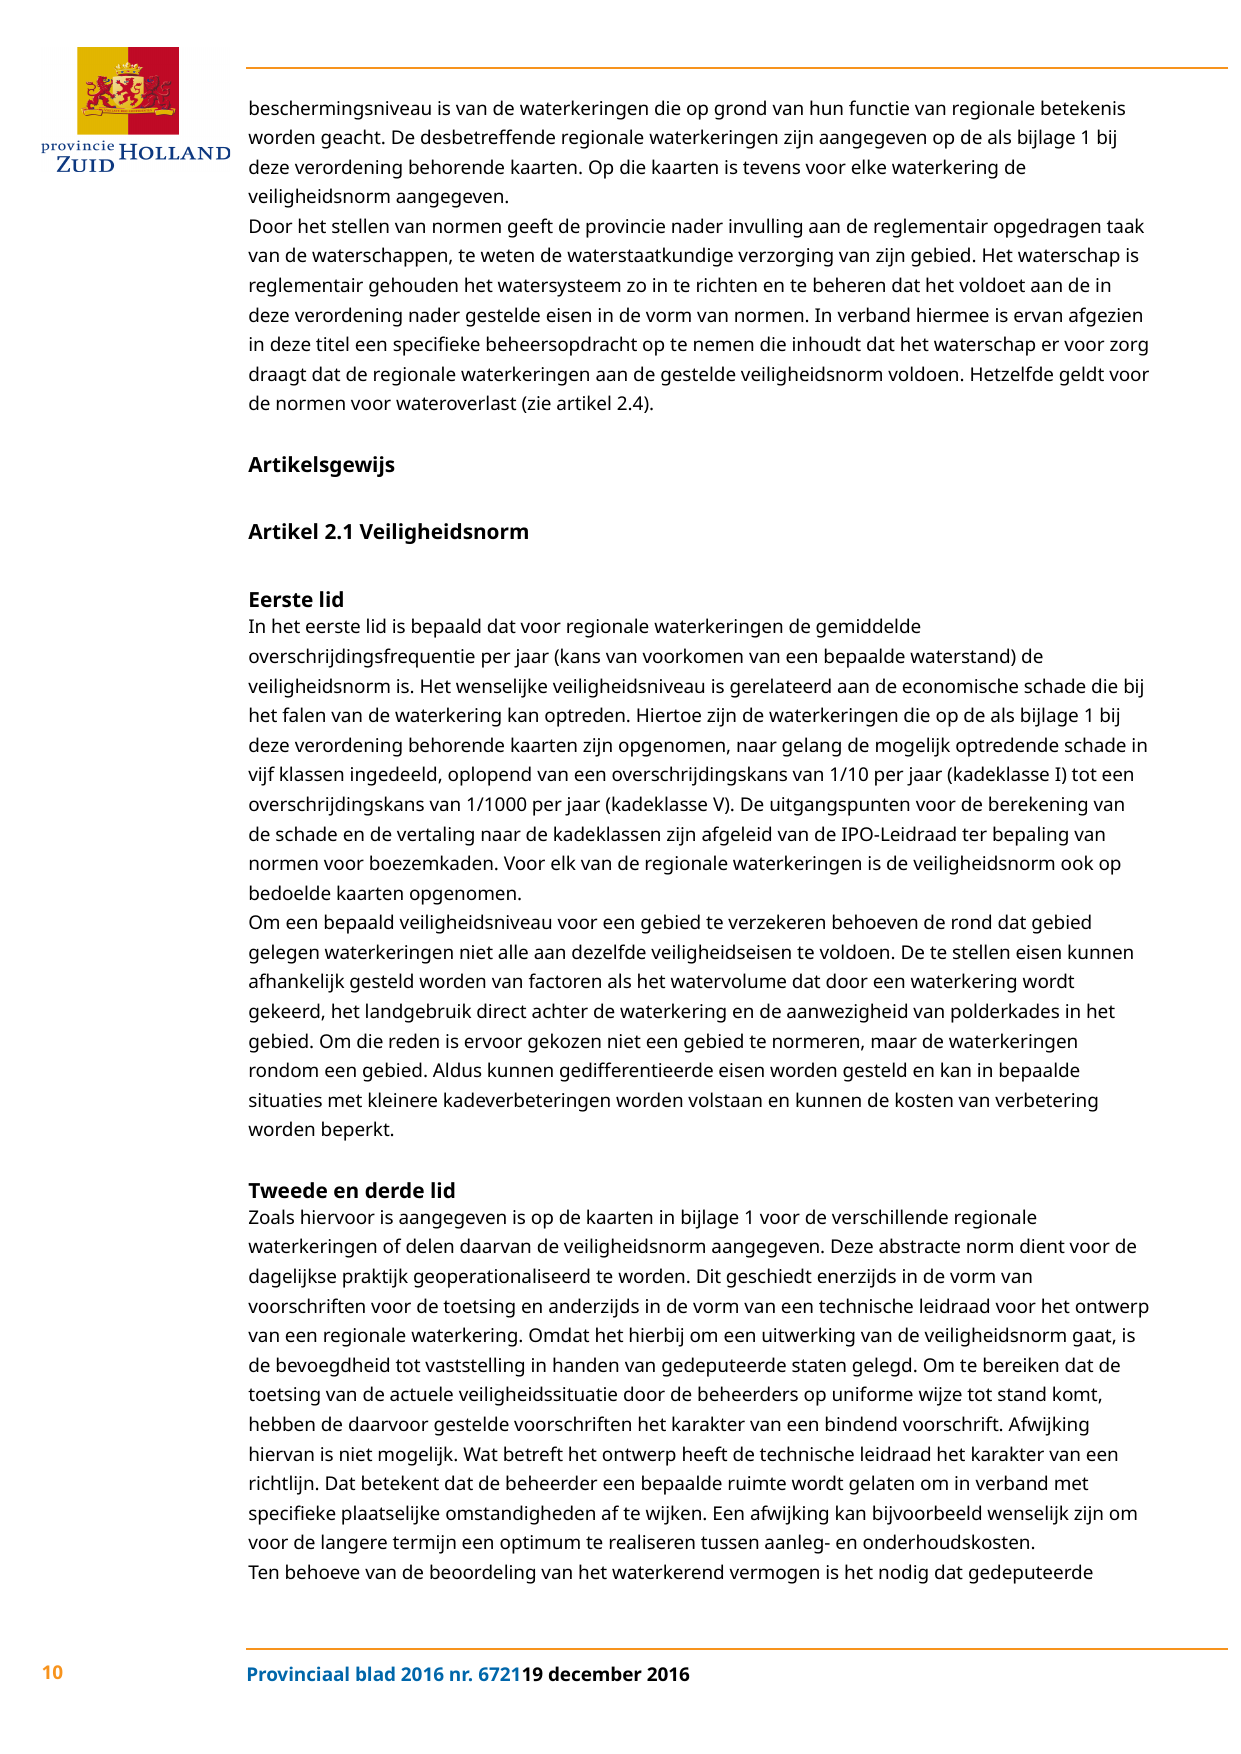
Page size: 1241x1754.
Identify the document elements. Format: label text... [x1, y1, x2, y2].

text Artikel 2.1 Veiligheidsnorm [248, 517, 1152, 546]
text Door het stellen van normen geeft de provincie nader invulling aan de reglementair opgedragen taak van de waterschappen, te weten de waterstaatkundige verzorging van zijn gebied. Het waterschap is reglementair gehouden het watersysteem zo in te richten en te beheren dat het voldoet aan de in deze verordening nader gestelde eisen in de vorm van normen. In verband hiermee is ervan afgezien in deze titel een specifieke beheersopdracht op te nemen die inhoudt dat het waterschap er voor zorg draagt dat de regionale waterkeringen aan de gestelde veiligheidsnorm voldoen. Hetzelfde geldt voor de normen voor wateroverlast (zie artikel 2.4). [248, 213, 1152, 416]
text Ten behoeve van de beoordeling van het waterkerend vermogen is het nodig dat gedeputeerde [248, 1559, 1152, 1585]
text beschermingsniveau is van de waterkeringen die op grond van hun functie van regionale betekenis worden geacht. De desbetreffende regionale waterkeringen zijn aangegeven op de als bijlage 1 bij deze verordening behorende kaarten. Op die kaarten is tevens voor elke waterkering de veiligheidsnorm aangegeven. [248, 95, 1152, 209]
text In het eerste lid is bepaald dat voor regionale waterkeringen de gemiddelde overschrijdingsfrequentie per jaar (kans van voorkomen van een bepaalde waterstand) de veiligheidsnorm is. Het wenselijke veiligheidsniveau is gerelateerd aan de economische schade die bij het falen van de waterkering kan optreden. Hiertoe zijn de waterkeringen die op de als bijlage 1 bij deze verordening behorende kaarten zijn opgenomen, naar gelang de mogelijk optredende schade in vijf klassen ingedeeld, oplopend van een overschrijdingskans van 1/10 per jaar (kadeklasse I) tot een overschrijdingskans van 1/1000 per jaar (kadeklasse V). De uitgangspunten voor de berekening van de schade en de vertaling naar de kadeklassen zijn afgeleid van de IPO-Leidraad ter bepaling van normen voor boezemkaden. Voor elk van de regionale waterkeringen is de veiligheidsnorm ook op bedoelde kaarten opgenomen. [248, 614, 1152, 906]
picture [41, 47, 231, 172]
text Om een bepaald veiligheidsniveau voor een gebied te verzekeren behoeven de rond dat gebied gelegen waterkeringen niet alle aan dezelfde veiligheidseisen te voldoen. De te stellen eisen kunnen afhankelijk gesteld worden van factoren als het watervolume dat door een waterkering wordt gekeerd, het landgebruik direct achter de waterkering en de aanwezigheid van polderkades in het gebied. Om die reden is ervoor gekozen niet een gebied te normeren, maar de waterkeringen rondom een gebied. Aldus kunnen gedifferentieerde eisen worden gesteld en kan in bepaalde situaties met kleinere kadeverbeteringen worden volstaan en kunnen de kosten van verbetering worden beperkt. [248, 909, 1152, 1142]
text Artikelsgewijs [248, 450, 1152, 478]
text Tweede en derde lid [248, 1176, 1152, 1204]
text Eerste lid [248, 585, 1152, 614]
text Zoals hiervoor is aangegeven is op de kaarten in bijlage 1 voor de verschillende regionale waterkeringen of delen daarvan de veiligheidsnorm aangegeven. Deze abstracte norm dient voor de dagelijkse praktijk geoperationaliseerd te worden. Dit geschiedt enerzijds in de vorm van voorschriften voor de toetsing en anderzijds in de vorm van een technische leidraad voor het ontwerp van een regionale waterkering. Omdat het hierbij om een uitwerking van de veiligheidsnorm gaat, is de bevoegdheid tot vaststelling in handen van gedeputeerde staten gelegd. Om te bereiken dat de toetsing van de actuele veiligheidssituatie door de beheerders op uniforme wijze tot stand komt, hebben de daarvoor gestelde voorschriften het karakter van een bindend voorschrift. Afwijking hiervan is niet mogelijk. Wat betreft het ontwerp heeft de technische leidraad het karakter van een richtlijn. Dat betekent dat de beheerder een bepaalde ruimte wordt gelaten om in verband met specifieke plaatselijke omstandigheden af te wijken. Een afwijking kan bijvoorbeeld wenselijk zijn om voor de langere termijn een optimum te realiseren tussen aanleg- en onderhoudskosten. [248, 1204, 1152, 1555]
